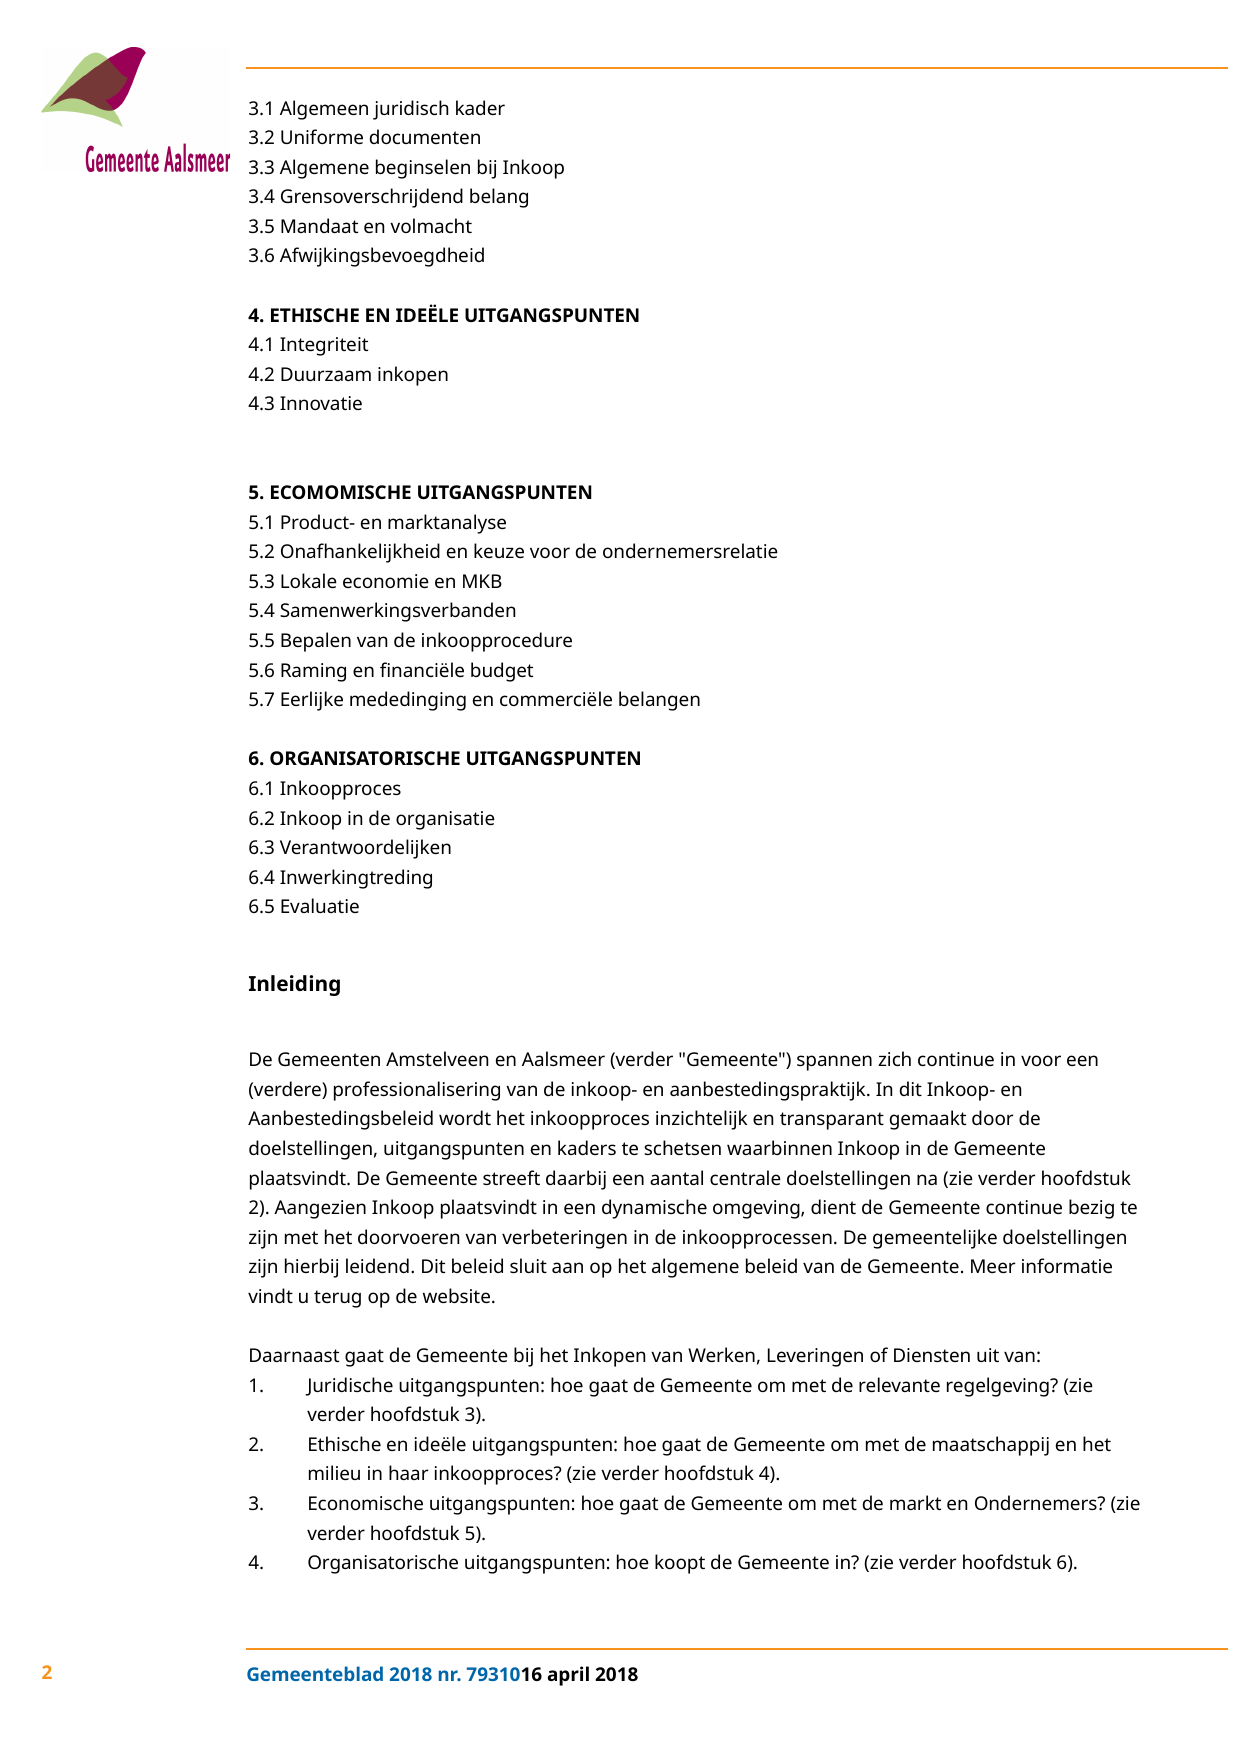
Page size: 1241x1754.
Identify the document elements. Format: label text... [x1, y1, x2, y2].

text 6.1 Inkoopproces [248, 775, 1152, 801]
text 5.6 Raming en financiële budget [248, 657, 1152, 683]
list Ethische en ideële uitgangspunten: hoe gaat de Gemeente om met de maatschappij en het milieu in haar inkoopproces? (zie verder hoofdstuk 4). [248, 1431, 1152, 1486]
text De Gemeenten Amstelveen en Aalsmeer (verder "Gemeente") spannen zich continue in voor een (verdere) professionalisering van de inkoop- en aanbestedingspraktijk. In dit Inkoop- en Aanbestedingsbeleid wordt het inkoopproces inzichtelijk en transparant gemaakt door de doelstellingen, uitgangspunten en kaders te schetsen waarbinnen Inkoop in de Gemeente plaatsvindt. De Gemeente streeft daarbij een aantal centrale doelstellingen na (zie verder hoofdstuk 2). Aangezien Inkoop plaatsvindt in een dynamische omgeving, dient de Gemeente continue bezig te zijn met het doorvoeren van verbeteringen in de inkoopprocessen. De gemeentelijke doelstellingen zijn hierbij leidend. Dit beleid sluit aan op het algemene beleid van de Gemeente. Meer informatie vindt u terug op de website. [248, 1046, 1152, 1309]
list Juridische uitgangspunten: hoe gaat de Gemeente om met de relevante regelgeving? (zie verder hoofdstuk 3). [248, 1372, 1152, 1427]
text 3.2 Uniforme documenten [248, 124, 1152, 150]
text 3.3 Algemene beginselen bij Inkoop [248, 154, 1152, 180]
text 6.3 Verantwoordelijken [248, 834, 1152, 860]
text Inleiding [248, 969, 1152, 997]
text 4. ETHISCHE EN IDEËLE UITGANGSPUNTEN [248, 302, 1152, 328]
text 3.1 Algemeen juridisch kader [248, 95, 1152, 121]
list Economische uitgangspunten: hoe gaat de Gemeente om met de markt en Ondernemers? (zie verder hoofdstuk 5). [248, 1490, 1152, 1546]
text 5.5 Bepalen van de inkoopprocedure [248, 627, 1152, 653]
picture [41, 47, 231, 172]
text 6.2 Inkoop in de organisatie [248, 805, 1152, 831]
text 6.5 Evaluatie [248, 893, 1152, 919]
text 5.2 Onafhankelijkheid en keuze voor de ondernemersrelatie [248, 538, 1152, 564]
text 5.1 Product- en marktanalyse [248, 509, 1152, 535]
text Daarnaast gaat de Gemeente bij het Inkopen van Werken, Leveringen of Diensten uit van: [248, 1342, 1152, 1368]
text 4.3 Innovatie [248, 391, 1152, 416]
text 6. ORGANISATORISCHE UITGANGSPUNTEN [248, 746, 1152, 771]
text 3.5 Mandaat en volmacht [248, 213, 1152, 239]
text 5.4 Samenwerkingsverbanden [248, 598, 1152, 623]
text 6.4 Inwerkingtreding [248, 864, 1152, 890]
text 4.2 Duurzaam inkopen [248, 361, 1152, 387]
text 3.4 Grensoverschrijdend belang [248, 183, 1152, 209]
text 3.6 Afwijkingsbevoegdheid [248, 243, 1152, 268]
text 5. ECOMOMISCHE UITGANGSPUNTEN [248, 479, 1152, 505]
list Organisatorische uitgangspunten: hoe koopt de Gemeente in? (zie verder hoofdstuk 6). [248, 1549, 1152, 1575]
text 4.1 Integriteit [248, 331, 1152, 357]
text 5.3 Lokale economie en MKB [248, 568, 1152, 594]
text 5.7 Eerlijke mededinging en commerciële belangen [248, 686, 1152, 712]
